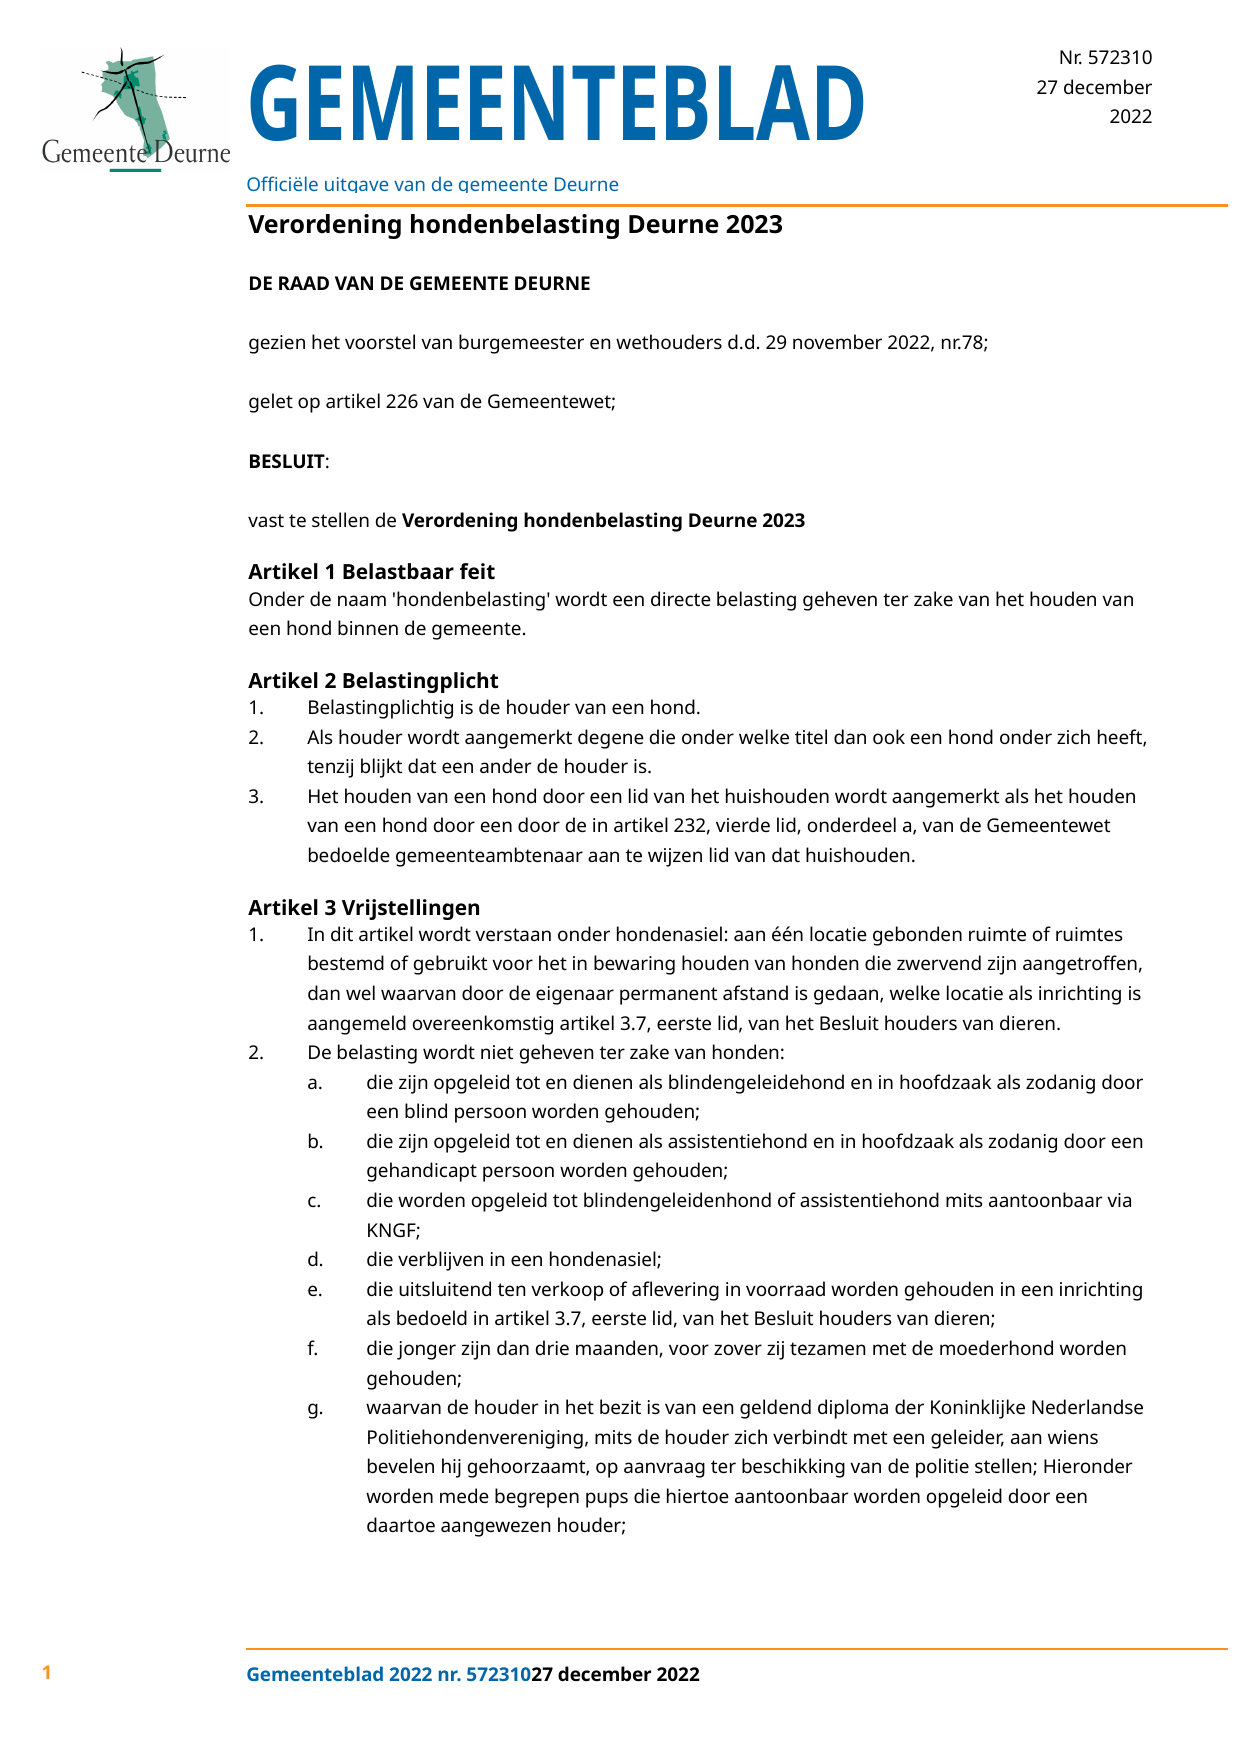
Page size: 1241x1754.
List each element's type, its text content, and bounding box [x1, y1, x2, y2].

text gezien het voorstel van burgemeester en wethouders d.d. 29 november 2022, nr.78; [248, 329, 1152, 355]
text vast te stellen de Verordening hondenbelasting Deurne 2023 [248, 507, 1152, 533]
list Het houden van een hond door een lid van het huishouden wordt aangemerkt als het houden van een hond door een door de in artikel 232, vierde lid, onderdeel a, van de Gemeentewet bedoelde gemeenteambtenaar aan te wijzen lid van dat huishouden. [248, 783, 1152, 868]
list die zijn opgeleid tot en dienen als blindengeleidehond en in hoofdzaak als zodanig door een blind persoon worden gehouden; [307, 1069, 1152, 1124]
text Onder de naam 'hondenbelasting' wordt een directe belasting geheven ter zake van het houden van een hond binnen de gemeente. [248, 586, 1152, 641]
text gelet op artikel 226 van de Gemeentewet; [248, 389, 1152, 414]
list waarvan de houder in het bezit is van een geldend diploma der Koninklijke Nederlandse Politiehondenvereniging, mits de houder zich verbindt met een geleider, aan wiens bevelen hij gehoorzaamt, op aanvraag ter beschikking van de politie stellen; Hieronder worden mede begrepen pups die hiertoe aantoonbaar worden opgeleid door een daartoe aangewezen houder; [307, 1394, 1152, 1538]
text Artikel 2 Belastingplicht [248, 666, 1152, 694]
list die uitsluitend ten verkoop of aflevering in voorraad worden gehouden in een inrichting als bedoeld in artikel 3.7, eerste lid, van het Besluit houders van dieren; [307, 1276, 1152, 1331]
list Belastingplichtig is de houder van een hond. [248, 694, 1152, 720]
list In dit artikel wordt verstaan onder hondenasiel: aan één locatie gebonden ruimte of ruimtes bestemd of gebruikt voor het in bewaring houden van honden die zwervend zijn aangetroffen, dan wel waarvan door de eigenaar permanent afstand is gedaan, welke locatie als inrichting is aangemeld overeenkomstig artikel 3.7, eerste lid, van het Besluit houders van dieren. [248, 921, 1152, 1036]
list die worden opgeleid tot blindengeleidenhond of assistentiehond mits aantoonbaar via KNGF; [307, 1187, 1152, 1243]
text Artikel 3 Vrijstellingen [248, 893, 1152, 921]
text BESLUIT: [248, 448, 1152, 473]
text Verordening hondenbelasting Deurne 2023 [248, 207, 1152, 241]
text Artikel 1 Belastbaar feit [248, 557, 1152, 586]
picture [41, 47, 231, 172]
list Als houder wordt aangemerkt degene die onder welke titel dan ook een hond onder zich heeft, tenzij blijkt dat een ander de houder is. [248, 724, 1152, 779]
text DE RAAD VAN DE GEMEENTE DEURNE [248, 270, 1152, 296]
list De belasting wordt niet geheven ter zake van honden: [248, 1039, 1152, 1065]
list die jonger zijn dan drie maanden, voor zover zij tezamen met de moederhond worden gehouden; [307, 1335, 1152, 1391]
list die verblijven in een hondenasiel; [307, 1246, 1152, 1272]
list die zijn opgeleid tot en dienen als assistentiehond en in hoofdzaak als zodanig door een gehandicapt persoon worden gehouden; [307, 1128, 1152, 1183]
